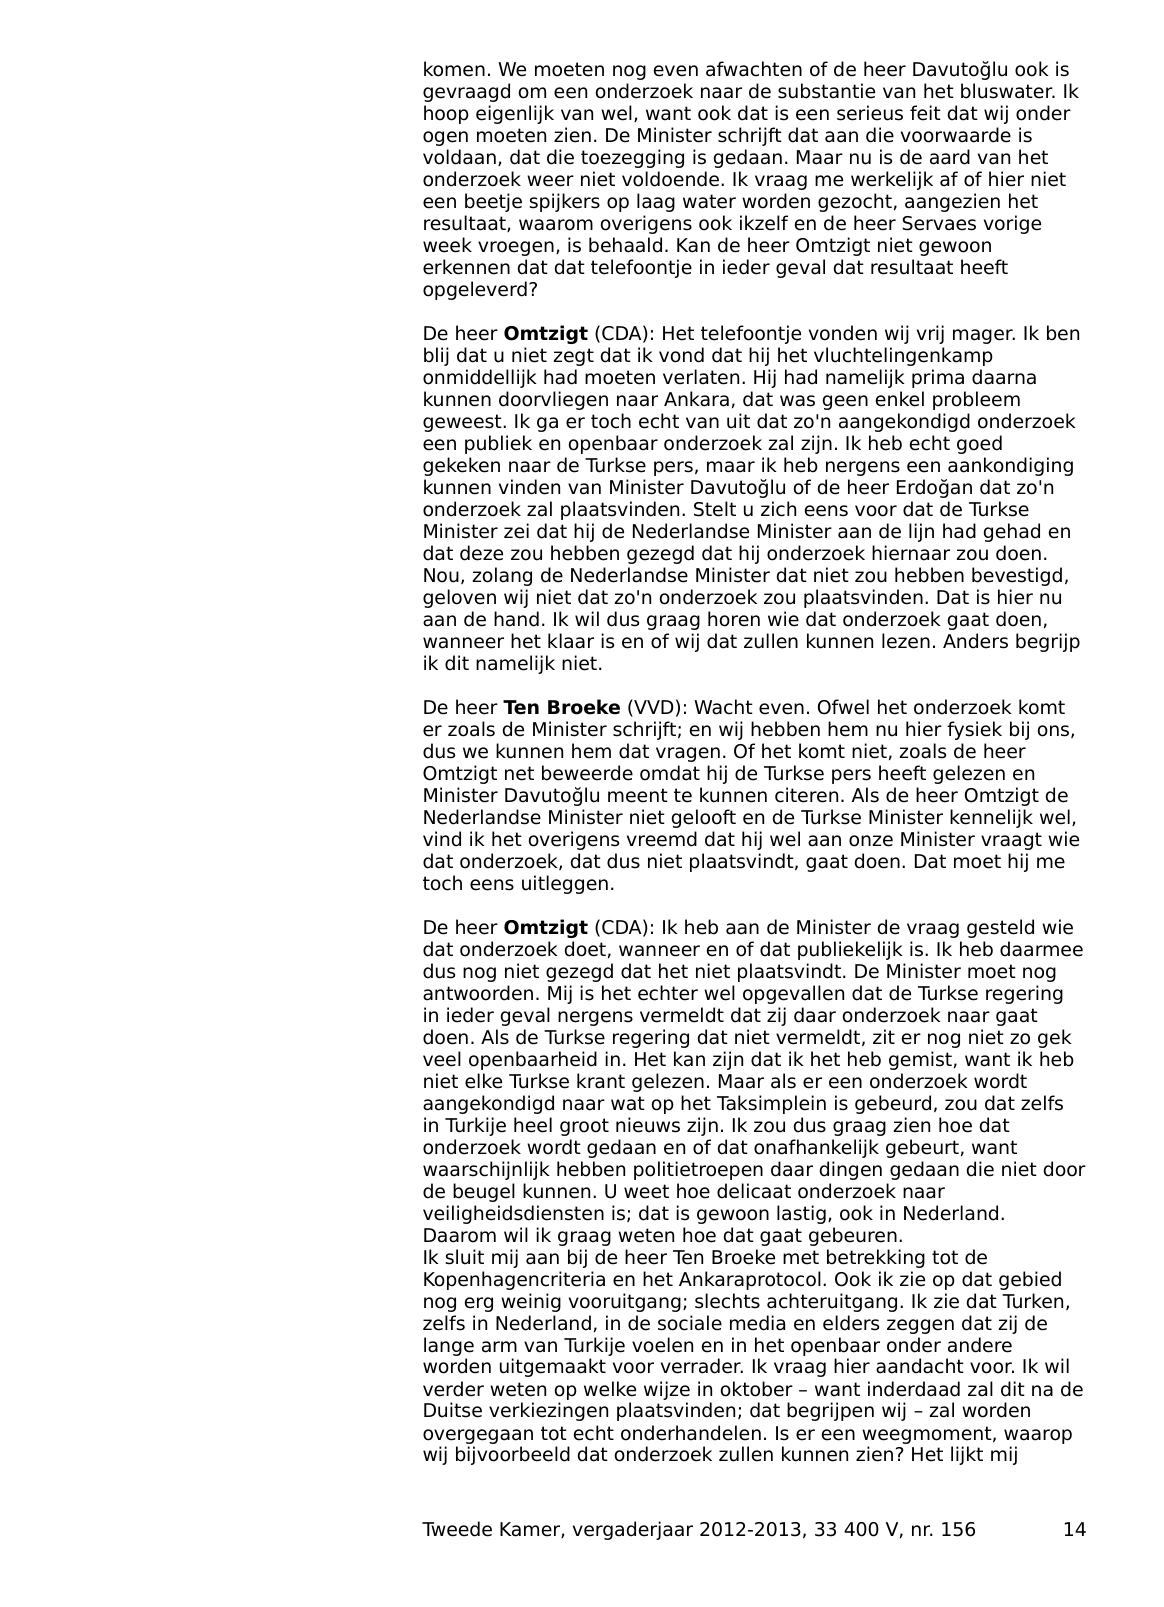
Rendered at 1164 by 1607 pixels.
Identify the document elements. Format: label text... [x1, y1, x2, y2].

text Ik sluit mij aan bij de heer Ten Broeke met betrekking tot de Kopenhagencriteria en het Ankaraprotocol. Ook ik zie op dat gebied nog erg weinig vooruitgang; slechts achteruitgang. Ik zie dat Turken, zelfs in Nederland, in de sociale media en elders zeggen dat zij de lange arm van Turkije voelen en in het openbaar onder andere worden uitgemaakt voor verrader. Ik vraag hier aandacht voor. Ik wil verder weten op welke wijze in oktober – want inderdaad zal dit na de Duitse verkiezingen plaatsvinden; dat begrijpen wij – zal worden overgegaan tot echt onderhandelen. Is er een weegmoment, waarop wij bijvoorbeeld dat onderzoek zullen kunnen zien? Het lijkt mij [422, 1247, 1087, 1466]
text De heer Omtzigt (CDA): Ik heb aan de Minister de vraag gesteld wie dat onderzoek doet, wanneer en of dat publiekelijk is. Ik heb daarmee dus nog niet gezegd dat het niet plaatsvindt. De Minister moet nog antwoorden. Mij is het echter wel opgevallen dat de Turkse regering in ieder geval nergens vermeldt dat zij daar onderzoek naar gaat doen. Als de Turkse regering dat niet vermeldt, zit er nog niet zo gek veel openbaarheid in. Het kan zijn dat ik het heb gemist, want ik heb niet elke Turkse krant gelezen. Maar als er een onderzoek wordt aangekondigd naar wat op het Taksimplein is gebeurd, zou dat zelfs in Turkije heel groot nieuws zijn. Ik zou dus graag zien hoe dat onderzoek wordt gedaan en of dat onafhankelijk gebeurt, want waarschijnlijk hebben politietroepen daar dingen gedaan die niet door de beugel kunnen. U weet hoe delicaat onderzoek naar veiligheidsdiensten is; dat is gewoon lastig, ook in Nederland. Daarom wil ik graag weten hoe dat gaat gebeuren. [422, 917, 1087, 1247]
text De heer Omtzigt (CDA): Het telefoontje vonden wij vrij mager. Ik ben blij dat u niet zegt dat ik vond dat hij het vluchtelingenkamp onmiddellijk had moeten verlaten. Hij had namelijk prima daarna kunnen doorvliegen naar Ankara, dat was geen enkel probleem geweest. Ik ga er toch echt van uit dat zo'n aangekondigd onderzoek een publiek en openbaar onderzoek zal zijn. Ik heb echt goed gekeken naar de Turkse pers, maar ik heb nergens een aankondiging kunnen vinden van Minister Davutoğlu of de heer Erdoğan dat zo'n onderzoek zal plaatsvinden. Stelt u zich eens voor dat de Turkse Minister zei dat hij de Nederlandse Minister aan de lijn had gehad en dat deze zou hebben gezegd dat hij onderzoek hiernaar zou doen. Nou, zolang de Nederlandse Minister dat niet zou hebben bevestigd, geloven wij niet dat zo'n onderzoek zou plaatsvinden. Dat is hier nu aan de hand. Ik wil dus graag horen wie dat onderzoek gaat doen, wanneer het klaar is en of wij dat zullen kunnen lezen. Anders begrijp ik dit namelijk niet. [422, 323, 1087, 675]
text komen. We moeten nog even afwachten of de heer Davutoğlu ook is gevraagd om een onderzoek naar de substantie van het bluswater. Ik hoop eigenlijk van wel, want ook dat is een serieus feit dat wij onder ogen moeten zien. De Minister schrijft dat aan die voorwaarde is voldaan, dat die toezegging is gedaan. Maar nu is de aard van het onderzoek weer niet voldoende. Ik vraag me werkelijk af of hier niet een beetje spijkers op laag water worden gezocht, aangezien het resultaat, waarom overigens ook ikzelf en de heer Servaes vorige week vroegen, is behaald. Kan de heer Omtzigt niet gewoon erkennen dat dat telefoontje in ieder geval dat resultaat heeft opgeleverd? [422, 59, 1087, 301]
text De heer Ten Broeke (VVD): Wacht even. Ofwel het onderzoek komt er zoals de Minister schrijft; en wij hebben hem nu hier fysiek bij ons, dus we kunnen hem dat vragen. Of het komt niet, zoals de heer Omtzigt net beweerde omdat hij de Turkse pers heeft gelezen en Minister Davutoğlu meent te kunnen citeren. Als de heer Omtzigt de Nederlandse Minister niet gelooft en de Turkse Minister kennelijk wel, vind ik het overigens vreemd dat hij wel aan onze Minister vraagt wie dat onderzoek, dat dus niet plaatsvindt, gaat doen. Dat moet hij me toch eens uitleggen. [422, 697, 1087, 895]
